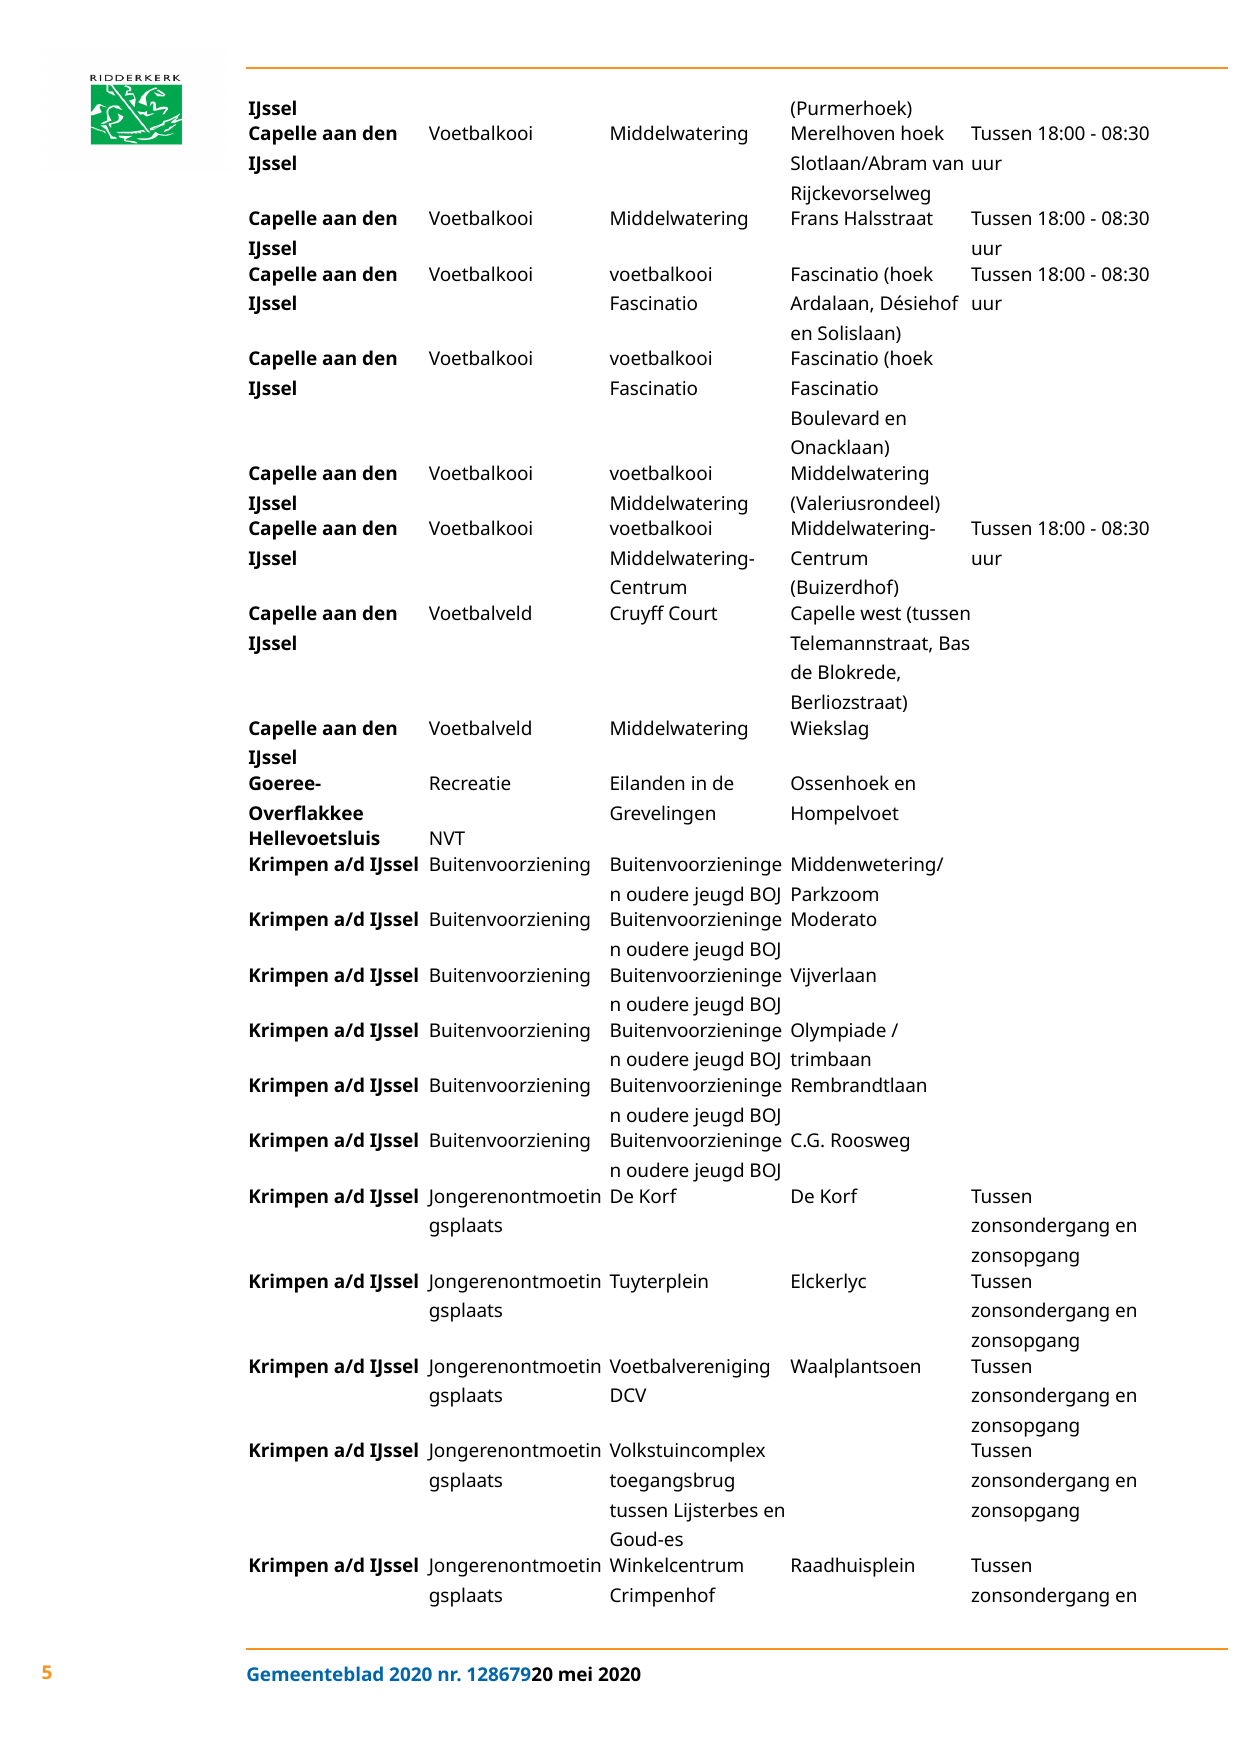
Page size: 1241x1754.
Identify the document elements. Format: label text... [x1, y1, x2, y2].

table_cell Middelwatering [609, 205, 790, 261]
picture [41, 47, 231, 172]
table_cell Jongerenontmoetingsplaats [429, 1268, 609, 1353]
table_cell Merelhoven hoek Slotlaan/Abram van Rijckevorselweg [790, 121, 971, 205]
table_cell Buitenvoorziening [429, 1073, 609, 1128]
table_cell Moderato [790, 906, 971, 962]
table_cell [971, 346, 1152, 460]
table_cell [790, 825, 971, 851]
table_cell Voetbalkooi [429, 121, 609, 205]
table_cell Middelwatering-Centrum (Buizerdhof) [790, 515, 971, 600]
table_cell [971, 906, 1152, 962]
table_cell Krimpen a/d IJssel [248, 906, 429, 962]
table_cell (Purmerhoek) [790, 95, 971, 121]
table_cell Middenwetering/Parkzoom [790, 851, 971, 906]
table_cell Krimpen a/d IJssel [248, 1128, 429, 1183]
table_cell Rembrandtlaan [790, 1073, 971, 1128]
table_cell Voetbalkooi [429, 460, 609, 515]
table_cell Voetbalkooi [429, 346, 609, 460]
table_cell Capelle aan den IJssel [248, 515, 429, 600]
table_cell Buitenvoorzieningen oudere jeugd BOJ [609, 1128, 790, 1183]
table_cell Buitenvoorzieningen oudere jeugd BOJ [609, 851, 790, 906]
table_cell Voetbalveld [429, 715, 609, 770]
table_cell Capelle aan den IJssel [248, 346, 429, 460]
table_cell Capelle aan den IJssel [248, 715, 429, 770]
table_cell [971, 825, 1152, 851]
table_cell Jongerenontmoetingsplaats [429, 1183, 609, 1268]
table_cell Fascinatio (hoek Ardalaan, Désiehof en Solislaan) [790, 261, 971, 346]
table_cell Tussen 18:00 - 08:30 uur [971, 121, 1152, 205]
table_cell Krimpen a/d IJssel [248, 1353, 429, 1438]
table_cell NVT [429, 825, 609, 851]
table_cell Fascinatio (hoek Fascinatio Boulevard en Onacklaan) [790, 346, 971, 460]
table_cell Voetbalvereniging DCV [609, 1353, 790, 1438]
table_cell Capelle west (tussen Telemannstraat, Bas de Blokrede, Berliozstraat) [790, 600, 971, 715]
table_cell [971, 460, 1152, 515]
table_cell voetbalkooi Middelwatering-Centrum [609, 515, 790, 600]
table_cell Elckerlyc [790, 1268, 971, 1353]
table_cell Capelle aan den IJssel [248, 261, 429, 346]
table_cell Krimpen a/d IJssel [248, 1017, 429, 1072]
table_cell Goeree- Overflakkee [248, 770, 429, 825]
table_cell Buitenvoorziening [429, 1128, 609, 1183]
table_cell Raadhuisplein [790, 1552, 971, 1607]
table_cell [971, 1073, 1152, 1128]
table_cell Jongerenontmoetingsplaats [429, 1438, 609, 1552]
table_cell Eilanden in de Grevelingen [609, 770, 790, 825]
table_cell Tussen zonsondergang en zonsopgang [971, 1438, 1152, 1552]
table_cell voetbalkooi Fascinatio [609, 346, 790, 460]
table_cell Ossenhoek en Hompelvoet [790, 770, 971, 825]
table_cell Krimpen a/d IJssel [248, 962, 429, 1017]
table_cell Buitenvoorzieningen oudere jeugd BOJ [609, 906, 790, 962]
table_cell [971, 715, 1152, 770]
table_cell Voetbalkooi [429, 261, 609, 346]
table_cell [429, 95, 609, 121]
table_cell IJssel [248, 95, 429, 121]
table_cell Krimpen a/d IJssel [248, 851, 429, 906]
table_cell Buitenvoorziening [429, 906, 609, 962]
table_cell voetbalkooi Middelwatering [609, 460, 790, 515]
table_cell [609, 825, 790, 851]
table_cell Jongerenontmoetingsplaats [429, 1353, 609, 1438]
table_cell Tussen 18:00 - 08:30 uur [971, 205, 1152, 261]
table_cell Cruyff Court [609, 600, 790, 715]
table_cell [790, 1438, 971, 1552]
table_cell [971, 851, 1152, 906]
table_cell C.G. Roosweg [790, 1128, 971, 1183]
table_cell Middelwatering (Valeriusrondeel) [790, 460, 971, 515]
table_cell Tussen zonsondergang en [971, 1552, 1152, 1607]
table_cell Buitenvoorziening [429, 962, 609, 1017]
table_cell Voetbalkooi [429, 515, 609, 600]
table_cell Tussen zonsondergang en zonsopgang [971, 1268, 1152, 1353]
table_cell voetbalkooi Fascinatio [609, 261, 790, 346]
table_cell Capelle aan den IJssel [248, 121, 429, 205]
table_cell [971, 962, 1152, 1017]
table_cell Krimpen a/d IJssel [248, 1552, 429, 1607]
table_cell Tussen zonsondergang en zonsopgang [971, 1183, 1152, 1268]
table_cell Frans Halsstraat [790, 205, 971, 261]
table_cell Capelle aan den IJssel [248, 460, 429, 515]
table_cell Tussen 18:00 - 08:30 uur [971, 515, 1152, 600]
table_cell Volkstuincomplex toegangsbrug tussen Lijsterbes en Goud-es [609, 1438, 790, 1552]
table_cell Capelle aan den IJssel [248, 205, 429, 261]
table_cell Krimpen a/d IJssel [248, 1073, 429, 1128]
table_cell De Korf [790, 1183, 971, 1268]
table_cell Vijverlaan [790, 962, 971, 1017]
table_cell Buitenvoorziening [429, 851, 609, 906]
table_cell Buitenvoorzieningen oudere jeugd BOJ [609, 1073, 790, 1128]
table_cell Olympiade / trimbaan [790, 1017, 971, 1072]
table_cell Jongerenontmoetingsplaats [429, 1552, 609, 1607]
table_cell [971, 1017, 1152, 1072]
table_cell Buitenvoorzieningen oudere jeugd BOJ [609, 962, 790, 1017]
table_cell [609, 95, 790, 121]
table_cell [971, 95, 1152, 121]
table_cell Krimpen a/d IJssel [248, 1183, 429, 1268]
table_cell [971, 770, 1152, 825]
table_cell Tussen zonsondergang en zonsopgang [971, 1353, 1152, 1438]
table_cell Waalplantsoen [790, 1353, 971, 1438]
table_cell Buitenvoorzieningen oudere jeugd BOJ [609, 1017, 790, 1072]
table_cell Tuyterplein [609, 1268, 790, 1353]
table_cell Buitenvoorziening [429, 1017, 609, 1072]
table_cell Tussen 18:00 - 08:30 uur [971, 261, 1152, 346]
table_cell Voetbalveld [429, 600, 609, 715]
table_cell De Korf [609, 1183, 790, 1268]
table_cell Hellevoetsluis [248, 825, 429, 851]
table_cell Middelwatering [609, 715, 790, 770]
table_cell Middelwatering [609, 121, 790, 205]
table_cell Voetbalkooi [429, 205, 609, 261]
table_cell Capelle aan den IJssel [248, 600, 429, 715]
table_cell Recreatie [429, 770, 609, 825]
table_cell [971, 600, 1152, 715]
table_cell Winkelcentrum Crimpenhof [609, 1552, 790, 1607]
table_cell Wiekslag [790, 715, 971, 770]
table_cell Krimpen a/d IJssel [248, 1268, 429, 1353]
table_cell Krimpen a/d IJssel [248, 1438, 429, 1552]
table_cell [971, 1128, 1152, 1183]
